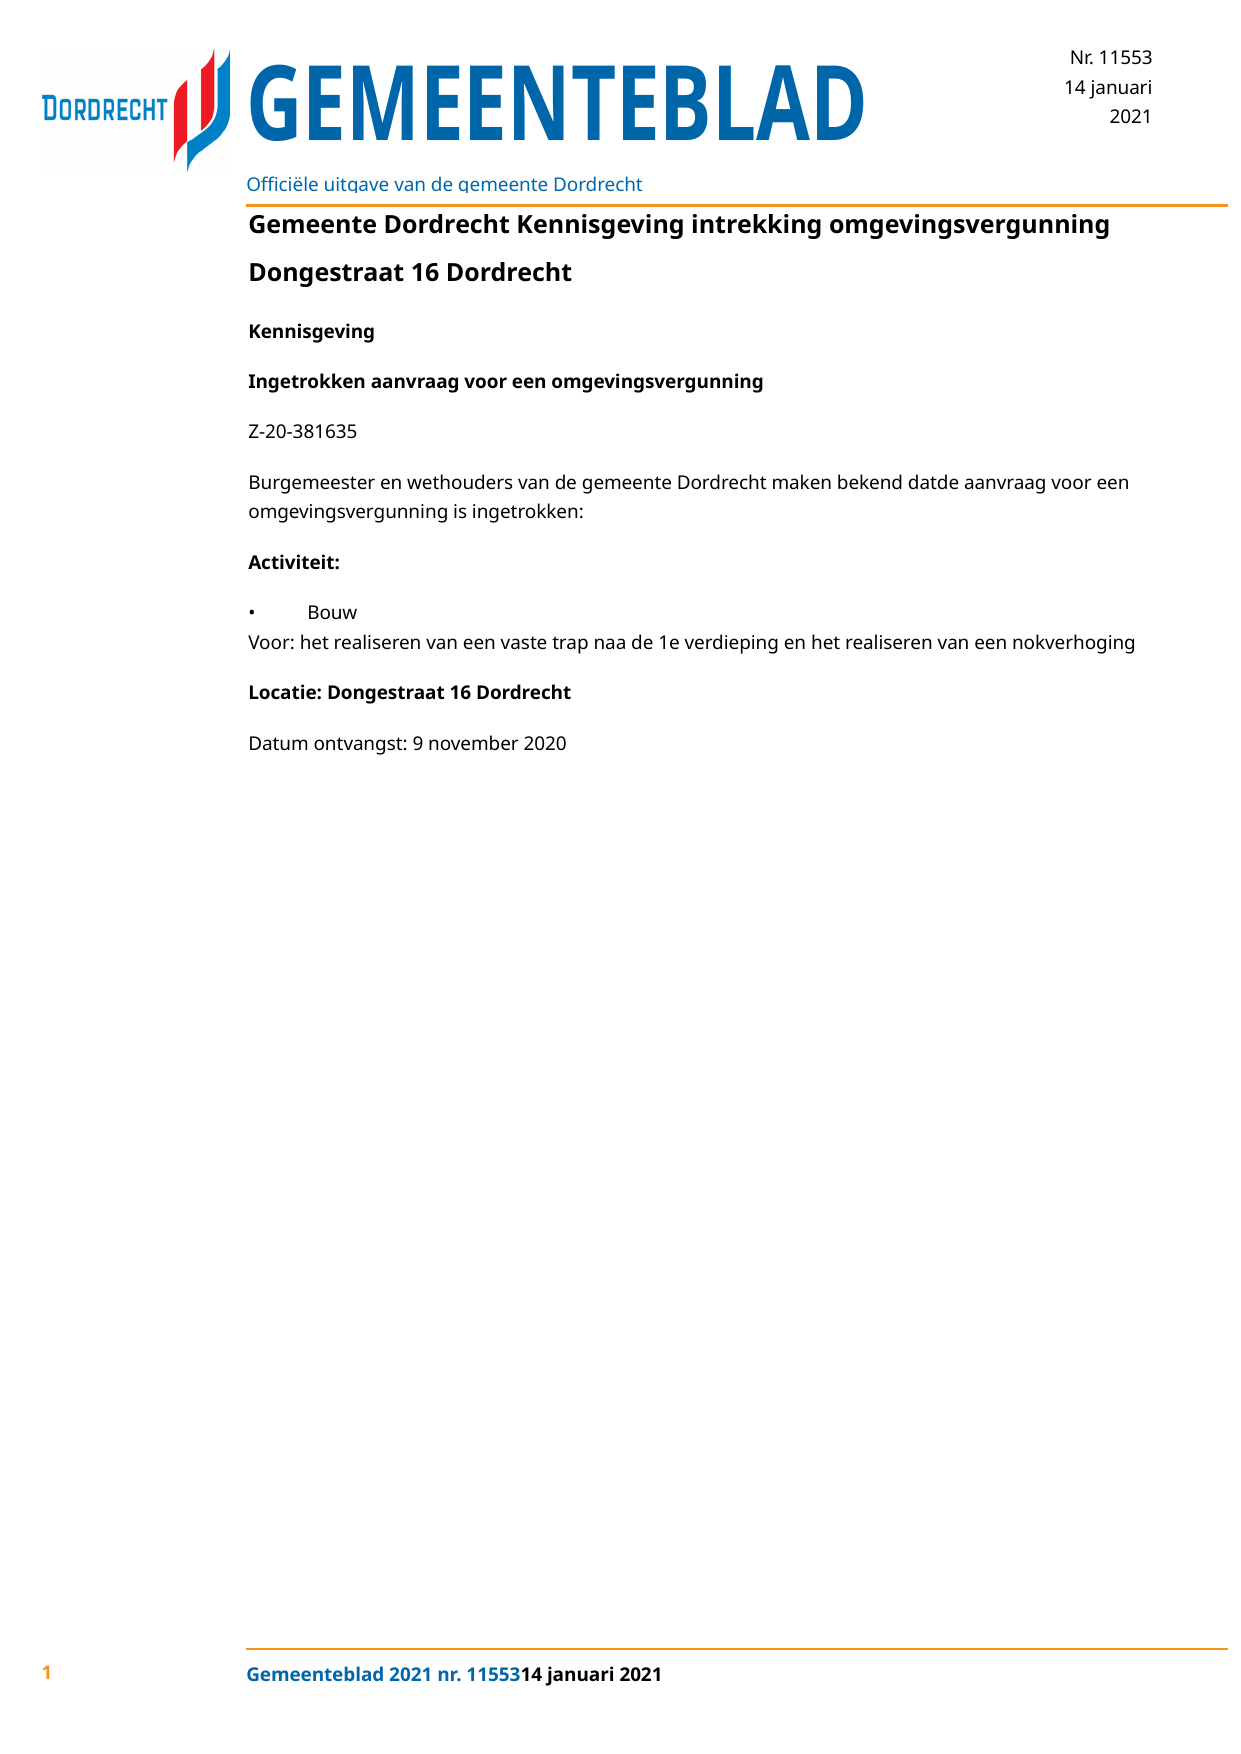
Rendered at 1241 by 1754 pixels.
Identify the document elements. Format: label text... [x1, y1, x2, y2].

text Kennisgeving [248, 318, 1152, 344]
text Datum ontvangst: 9 november 2020 [248, 730, 1152, 756]
text Ingetrokken aanvraag voor een omgevingsvergunning [248, 368, 1152, 394]
picture [41, 47, 231, 172]
list Bouw [248, 599, 1152, 625]
text Voor: het realiseren van een vaste trap naa de 1e verdieping en het realiseren van een nokverhoging [248, 629, 1152, 655]
text Activiteit: [248, 549, 1152, 575]
text Z-20-381635 [248, 419, 1152, 444]
text Burgemeester en wethouders van de gemeente Dordrecht maken bekend datde aanvraag voor een omgevingsvergunning is ingetrokken: [248, 469, 1152, 524]
text Locatie: Dongestraat 16 Dordrecht [248, 679, 1152, 705]
text Gemeente Dordrecht Kennisgeving intrekking omgevingsvergunning Dongestraat 16 Dordrecht [248, 207, 1152, 288]
